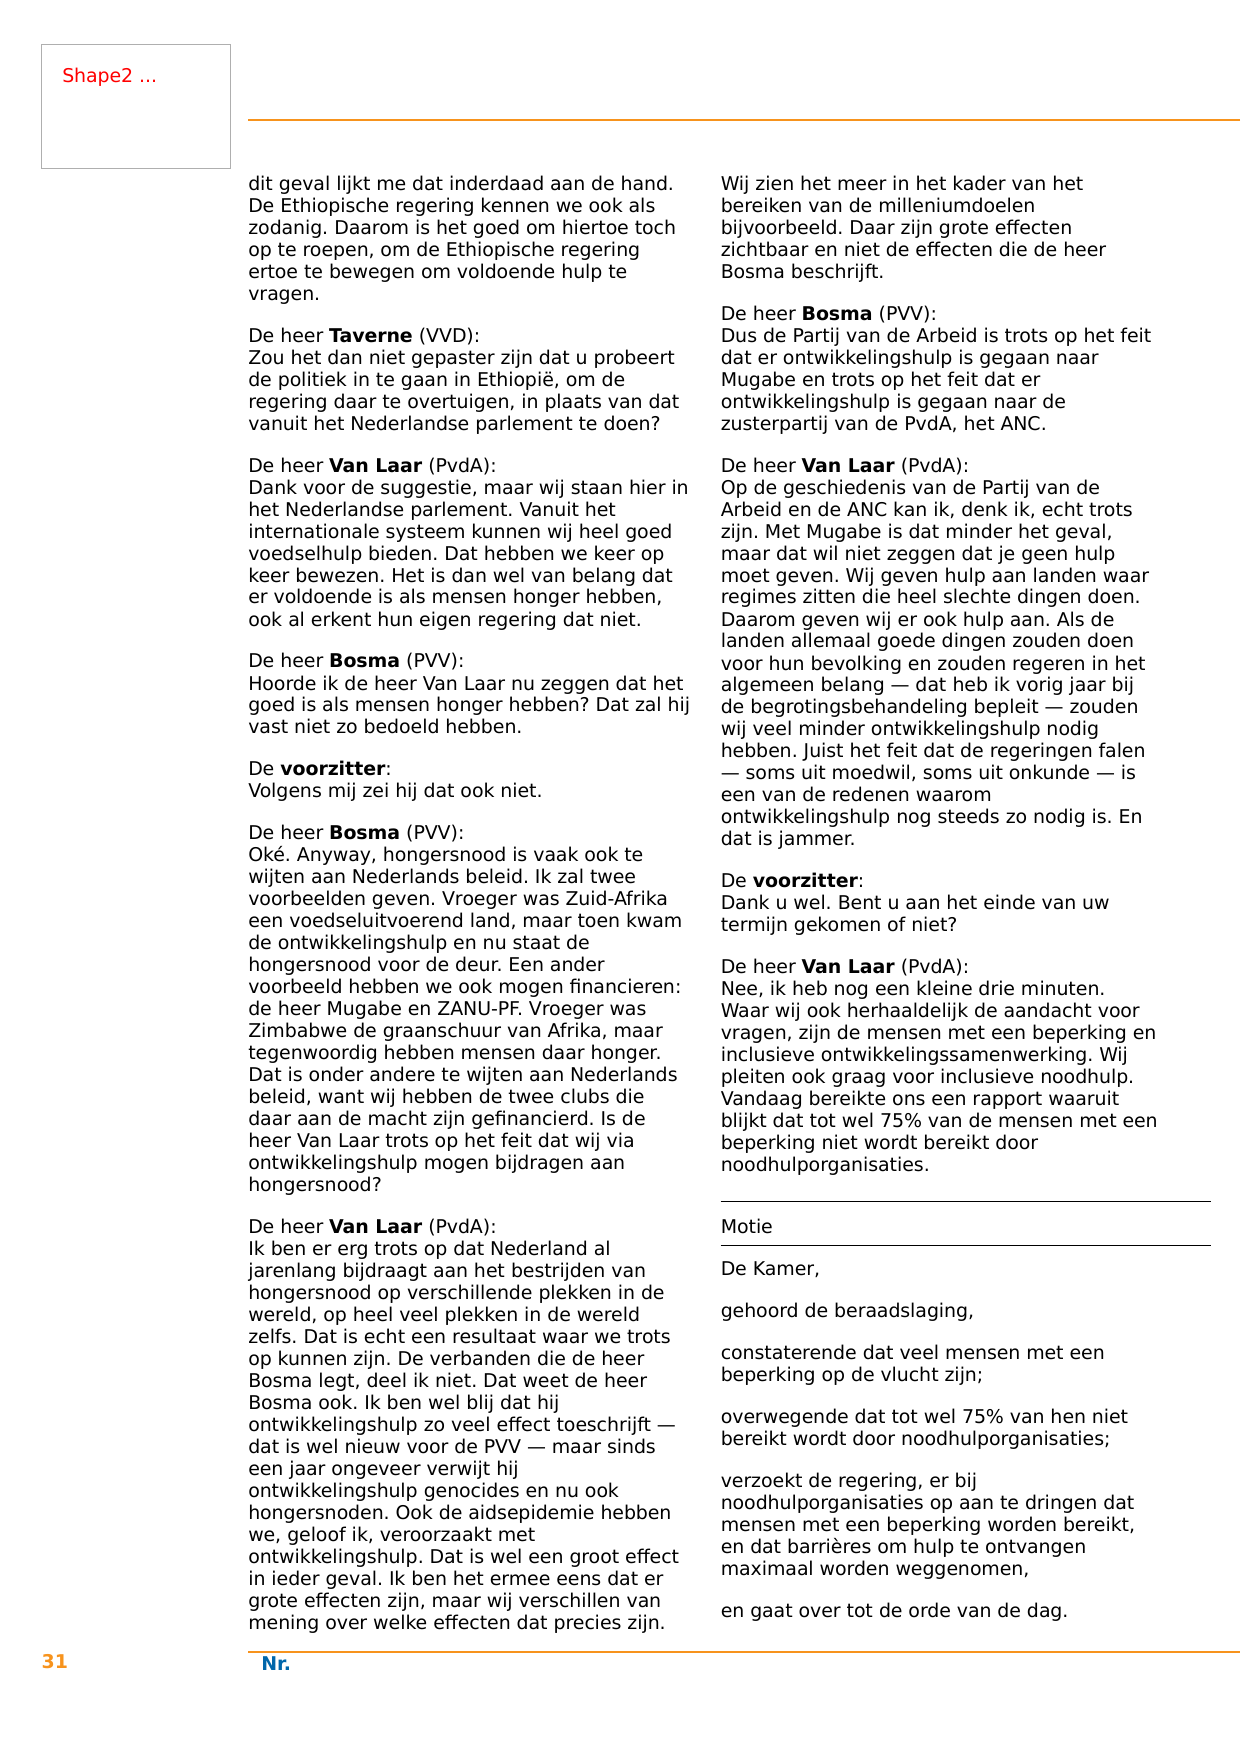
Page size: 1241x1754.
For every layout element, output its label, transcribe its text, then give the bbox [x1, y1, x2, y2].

text De voorzitter: [721, 870, 1163, 892]
text Dank u wel. Bent u aan het einde van uw termijn gekomen of niet? [721, 892, 1163, 936]
text Dank voor de suggestie, maar wij staan hier in het Nederlandse parlement. Vanuit het internationale systeem kunnen wij heel goed voedselhulp bieden. Dat hebben we keer op keer bewezen. Het is dan wel van belang dat er voldoende is als mensen honger hebben, ook al erkent hun eigen regering dat niet. [248, 477, 691, 630]
text Ik ben er erg trots op dat Nederland al jarenlang bijdraagt aan het bestrijden van hongersnood op verschillende plekken in de wereld, op heel veel plekken in de wereld zelfs. Dat is echt een resultaat waar we trots op kunnen zijn. De verbanden die de heer Bosma legt, deel ik niet. Dat weet de heer Bosma ook. Ik ben wel blij dat hij ontwikkelingshulp zo veel effect toeschrijft — dat is wel nieuw voor de PVV — maar sinds een jaar ongeveer verwijt hij ontwikkelingshulp genocides en nu ook hongersnoden. Ook de aidsepidemie hebben we, geloof ik, veroorzaakt met ontwikkelingshulp. Dat is wel een groot effect in ieder geval. Ik ben het ermee eens dat er grote effecten zijn, maar wij verschillen van mening over welke effecten dat precies zijn. [248, 1238, 691, 1633]
text De heer Bosma (PVV): [248, 650, 691, 672]
text en gaat over tot de orde van de dag. [721, 1599, 1163, 1622]
text Volgens mij zei hij dat ook niet. [248, 780, 691, 802]
text Motie [721, 1216, 1163, 1238]
text Dus de Partij van de Arbeid is trots op het feit dat er ontwikkelingshulp is gegaan naar Mugabe en trots op het feit dat er ontwikkelingshulp is gegaan naar de zusterpartij van de PvdA, het ANC. [721, 325, 1163, 434]
text De heer Van Laar (PvdA): [721, 454, 1163, 477]
text Wij zien het meer in het kader van het bereiken van de milleniumdoelen bijvoorbeeld. Daar zijn grote effecten zichtbaar en niet de effecten die de heer Bosma beschrijft. [721, 173, 1163, 283]
text De heer Van Laar (PvdA): [721, 956, 1163, 978]
text De heer Van Laar (PvdA): [248, 1216, 691, 1238]
text constaterende dat veel mensen met een beperking op de vlucht zijn; [721, 1342, 1163, 1386]
text dit geval lijkt me dat inderdaad aan de hand. De Ethiopische regering kennen we ook als zodanig. Daarom is het goed om hiertoe toch op te roepen, om de Ethiopische regering ertoe te bewegen om voldoende hulp te vragen. [248, 173, 691, 305]
text De heer Bosma (PVV): [248, 822, 691, 844]
text gehoord de beraadslaging, [721, 1300, 1163, 1322]
text Waar wij ook herhaaldelijk de aandacht voor vragen, zijn de mensen met een beperking en inclusieve ontwikkelingssamenwerking. Wij pleiten ook graag voor inclusieve noodhulp. Vandaag bereikte ons een rapport waaruit blijkt dat tot wel 75% van de mensen met een beperking niet wordt bereikt door noodhulporganisaties. [721, 1000, 1163, 1176]
text verzoekt de regering, er bij noodhulporganisaties op aan te dringen dat mensen met een beperking worden bereikt, en dat barrières om hulp te ontvangen maximaal worden weggenomen, [721, 1470, 1163, 1579]
text Zou het dan niet gepaster zijn dat u probeert de politiek in te gaan in Ethiopië, om de regering daar te overtuigen, in plaats van dat vanuit het Nederlandse parlement te doen? [248, 347, 691, 434]
text De Kamer, [721, 1258, 1163, 1280]
text De voorzitter: [248, 758, 691, 780]
text Hoorde ik de heer Van Laar nu zeggen dat het goed is als mensen honger hebben? Dat zal hij vast niet zo bedoeld hebben. [248, 672, 691, 738]
text Op de geschiedenis van de Partij van de Arbeid en de ANC kan ik, denk ik, echt trots zijn. Met Mugabe is dat minder het geval, maar dat wil niet zeggen dat je geen hulp moet geven. Wij geven hulp aan landen waar regimes zitten die heel slechte dingen doen. Daarom geven wij er ook hulp aan. Als de landen allemaal goede dingen zouden doen voor hun bevolking en zouden regeren in het algemeen belang — dat heb ik vorig jaar bij de begrotingsbehandeling bepleit — zouden wij veel minder ontwikkelingshulp nodig hebben. Juist het feit dat de regeringen falen — soms uit moedwil, soms uit onkunde — is een van de redenen waarom ontwikkelingshulp nog steeds zo nodig is. En dat is jammer. [721, 477, 1163, 850]
text overwegende dat tot wel 75% van hen niet bereikt wordt door noodhulporganisaties; [721, 1406, 1163, 1450]
text De heer Bosma (PVV): [721, 303, 1163, 325]
text De heer Van Laar (PvdA): [248, 454, 691, 477]
text De heer Taverne (VVD): [248, 325, 691, 347]
text Nee, ik heb nog een kleine drie minuten. [721, 978, 1163, 1000]
text Oké. Anyway, hongersnood is vaak ook te wijten aan Nederlands beleid. Ik zal twee voorbeelden geven. Vroeger was Zuid-Afrika een voedseluitvoerend land, maar toen kwam de ontwikkelingshulp en nu staat de hongersnood voor de deur. Een ander voorbeeld hebben we ook mogen financieren: de heer Mugabe en ZANU-PF. Vroeger was Zimbabwe de graanschuur van Afrika, maar tegenwoordig hebben mensen daar honger. Dat is onder andere te wijten aan Nederlands beleid, want wij hebben de twee clubs die daar aan de macht zijn gefinancierd. Is de heer Van Laar trots op het feit dat wij via ontwikkelingshulp mogen bijdragen aan hongersnood? [248, 844, 691, 1196]
